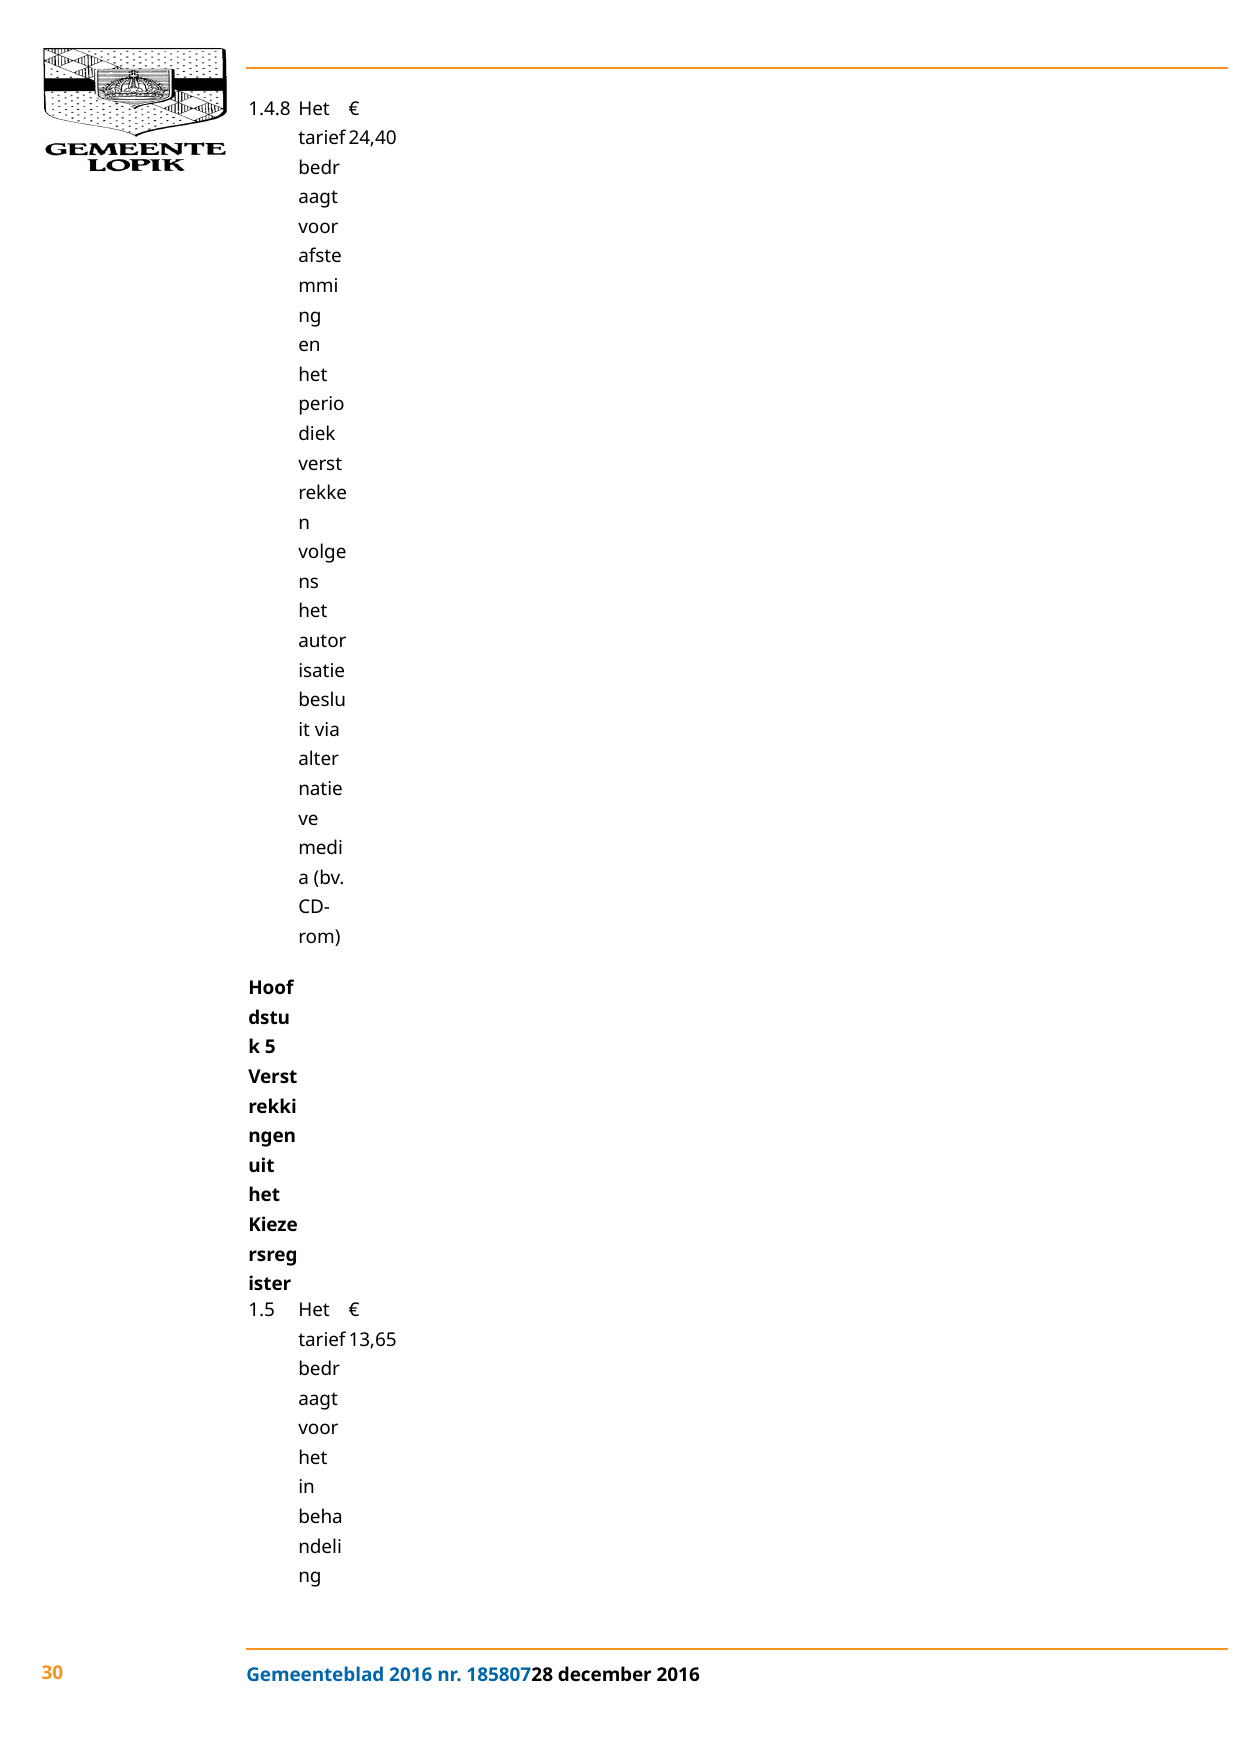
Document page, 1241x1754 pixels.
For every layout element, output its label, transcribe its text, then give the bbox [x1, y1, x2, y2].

table_cell 1.5 [248, 1296, 298, 1588]
table_cell [348, 949, 398, 974]
table_cell [298, 949, 348, 974]
table_cell Het tarief bedraagt voor afstemming en het periodiek verstrekken volgens het autorisatiebesluit via alternatieve media (bv. CD-rom) [298, 95, 348, 949]
table_cell [298, 975, 348, 1296]
table_cell [248, 949, 298, 974]
table_cell Het tarief bedraagt voor het in behandeling [298, 1296, 348, 1588]
table_cell € 24,40 [348, 95, 398, 949]
table_cell 1.4.8 [248, 95, 298, 949]
table_cell € 13,65 [348, 1296, 398, 1588]
picture [41, 47, 231, 172]
table_cell Hoofdstuk 5 Verstrekkingen uit het Kiezersregister [248, 975, 298, 1296]
